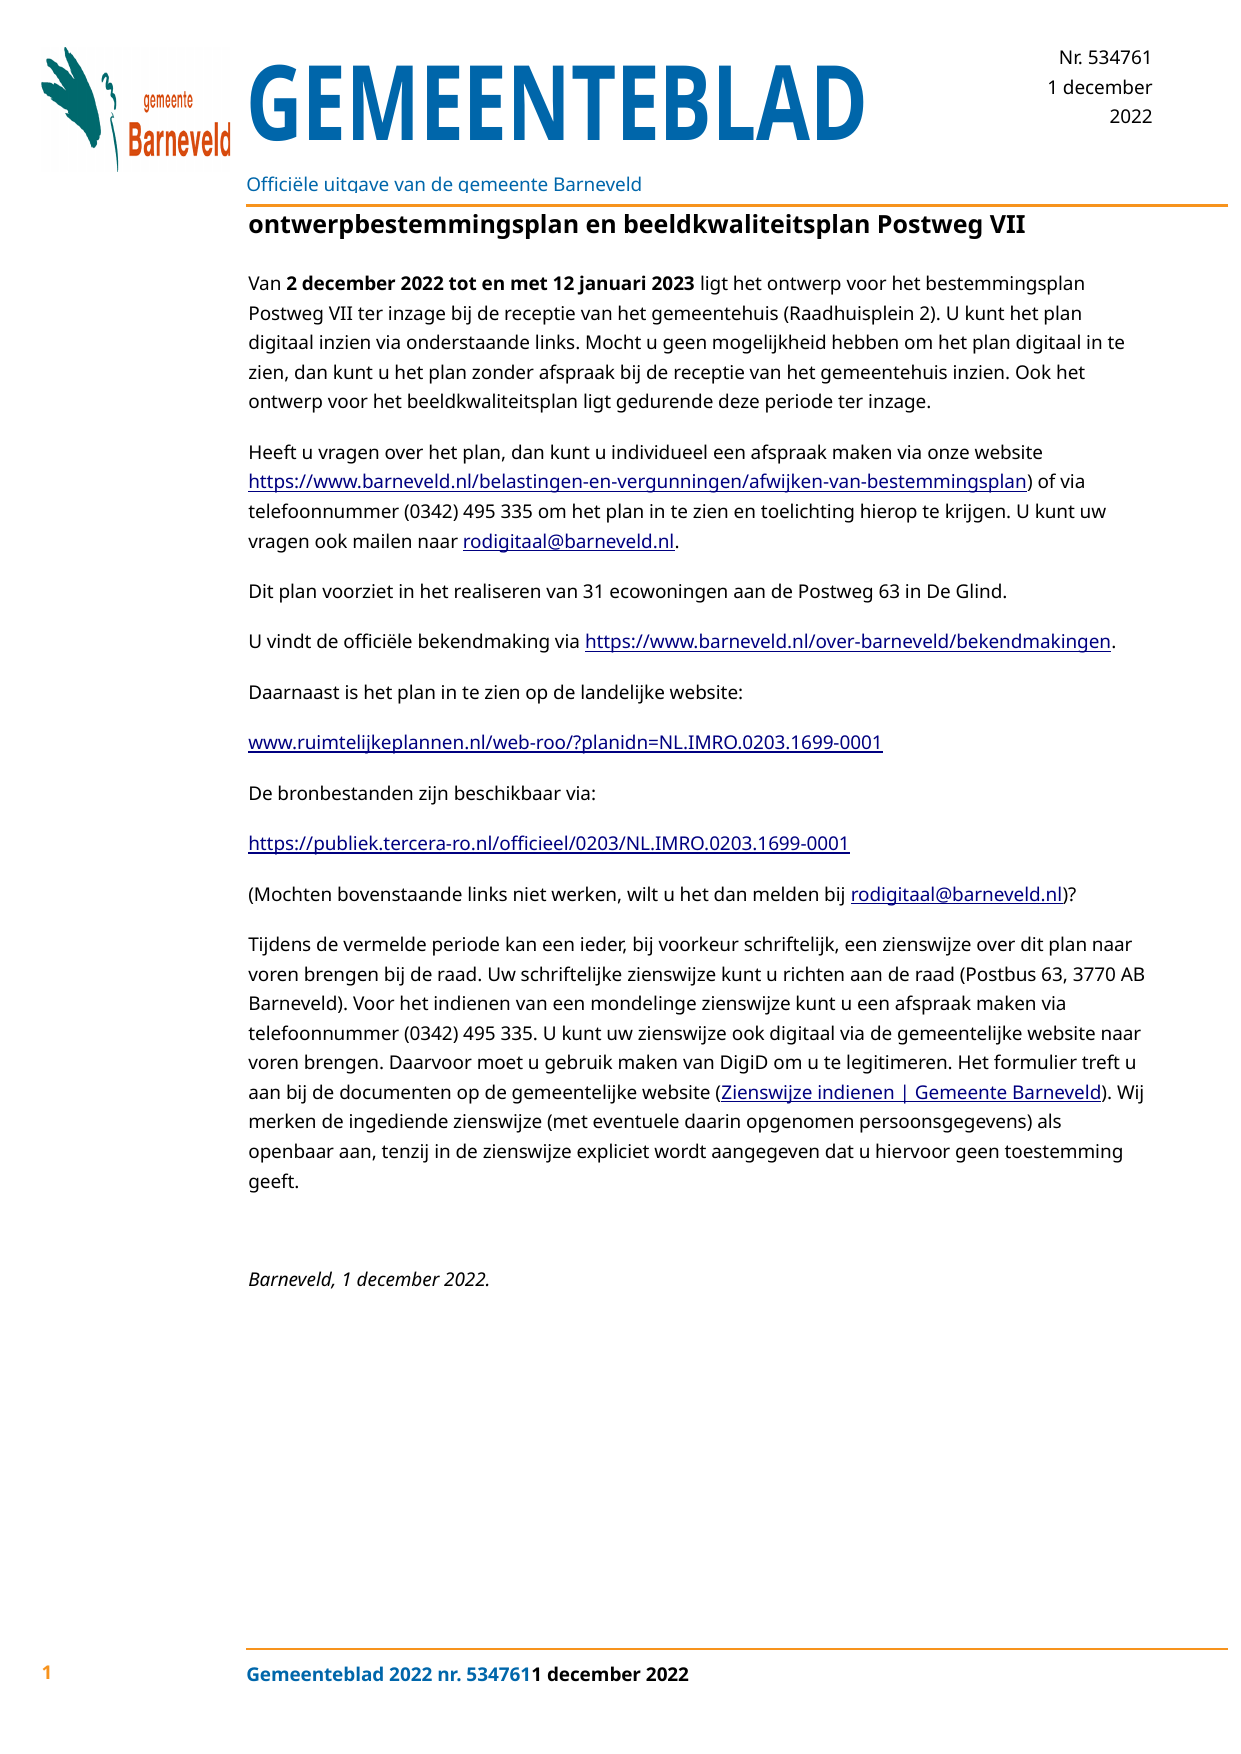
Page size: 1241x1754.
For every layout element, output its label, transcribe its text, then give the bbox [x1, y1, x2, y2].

text U vindt de officiële bekendmaking via https://www.barneveld.nl/over-barneveld/bekendmakingen. [248, 629, 1152, 654]
picture [41, 47, 231, 172]
text Daarnaast is het plan in te zien op de landelijke website: [248, 679, 1152, 705]
text Van 2 december 2022 tot en met 12 januari 2023 ligt het ontwerp voor het bestemmingsplan Postweg VII ter inzage bij de receptie van het gemeentehuis (Raadhuisplein 2). U kunt het plan digitaal inzien via onderstaande links. Mocht u geen mogelijkheid hebben om het plan digitaal in te zien, dan kunt u het plan zonder afspraak bij de receptie van het gemeentehuis inzien. Ook het ontwerp voor het beeldkwaliteitsplan ligt gedurende deze periode ter inzage. [248, 270, 1152, 414]
text De bronbestanden zijn beschikbaar via: [248, 780, 1152, 806]
text www.ruimtelijkeplannen.nl/web-roo/?planidn=NL.IMRO.0203.1699-0001 [248, 729, 1152, 755]
text Tijdens de vermelde periode kan een ieder, bij voorkeur schriftelijk, een zienswijze over dit plan naar voren brengen bij de raad. Uw schriftelijke zienswijze kunt u richten aan de raad (Postbus 63, 3770 AB Barneveld). Voor het indienen van een mondelinge zienswijze kunt u een afspraak maken via telefoonnummer (0342) 495 335. U kunt uw zienswijze ook digitaal via de gemeentelijke website naar voren brengen. Daarvoor moet u gebruik maken van DigiD om u te legitimeren. Het formulier treft u aan bij de documenten op de gemeentelijke website (Zienswijze indienen | Gemeente Barneveld). Wij merken de ingediende zienswijze (met eventuele daarin opgenomen persoonsgegevens) als openbaar aan, tenzij in de zienswijze expliciet wordt aangegeven dat u hiervoor geen toestemming geeft. [248, 931, 1152, 1193]
text Barneveld, 1 december 2022. [248, 1266, 1152, 1292]
text Dit plan voorziet in het realiseren van 31 ecowoningen aan de Postweg 63 in De Glind. [248, 578, 1152, 604]
text https://publiek.tercera-ro.nl/officieel/0203/NL.IMRO.0203.1699-0001 [248, 830, 1152, 856]
text Heeft u vragen over het plan, dan kunt u individueel een afspraak maken via onze website https://www.barneveld.nl/belastingen-en-vergunningen/afwijken-van-bestemmingsplan) of via telefoonnummer (0342) 495 335 om het plan in te zien en toelichting hierop te krijgen. U kunt uw vragen ook mailen naar rodigitaal@barneveld.nl. [248, 439, 1152, 553]
text ontwerpbestemmingsplan en beeldkwaliteitsplan Postweg VII [248, 207, 1152, 241]
text (Mochten bovenstaande links niet werken, wilt u het dan melden bij rodigitaal@barneveld.nl)? [248, 881, 1152, 906]
